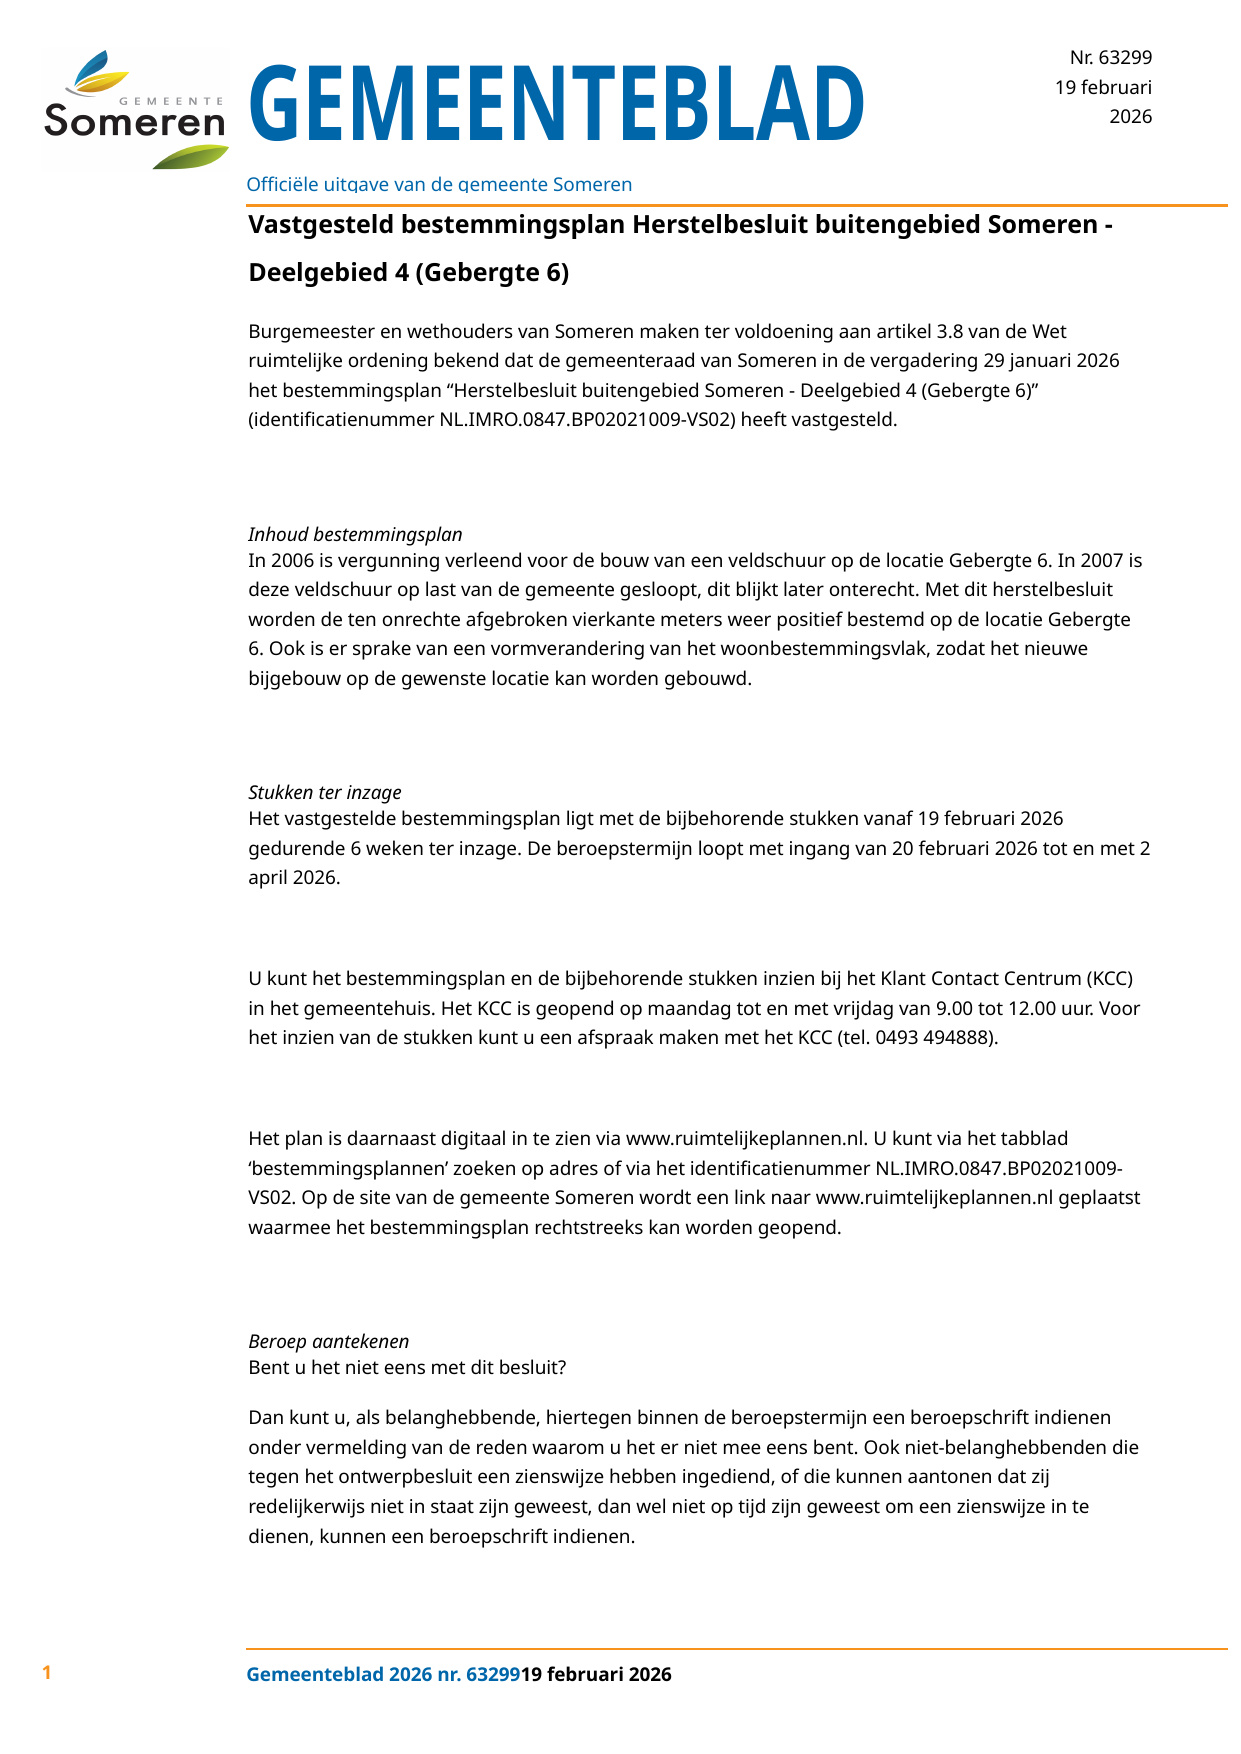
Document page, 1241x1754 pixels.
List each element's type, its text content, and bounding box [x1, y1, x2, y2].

picture [41, 47, 231, 172]
text Stukken ter inzage [248, 779, 1152, 805]
text Bent u het niet eens met dit besluit? [248, 1354, 1152, 1380]
text Vastgesteld bestemmingsplan Herstelbesluit buitengebied Someren - Deelgebied 4 (Gebergte 6) [248, 207, 1152, 288]
text Dan kunt u, als belanghebbende, hiertegen binnen de beroepstermijn een beroepschrift indienen onder vermelding van de reden waarom u het er niet mee eens bent. Ook niet-belanghebbenden die tegen het ontwerpbesluit een zienswijze hebben ingediend, of die kunnen aantonen dat zij redelijkerwijs niet in staat zijn geweest, dan wel niet op tijd zijn geweest om een zienswijze in te dienen, kunnen een beroepschrift indienen. [248, 1404, 1152, 1548]
text Het vastgestelde bestemmingsplan ligt met de bijbehorende stukken vanaf 19 februari 2026 gedurende 6 weken ter inzage. De beroepstermijn loopt met ingang van 20 februari 2026 tot en met 2 april 2026. [248, 805, 1152, 890]
text U kunt het bestemmingsplan en de bijbehorende stukken inzien bij het Klant Contact Centrum (KCC) in het gemeentehuis. Het KCC is geopend op maandag tot en met vrijdag van 9.00 tot 12.00 uur. Voor het inzien van de stukken kunt u een afspraak maken met het KCC (tel. 0493 494888). [248, 965, 1152, 1050]
text Burgemeester en wethouders van Someren maken ter voldoening aan artikel 3.8 van de Wet ruimtelijke ordening bekend dat de gemeenteraad van Someren in de vergadering 29 januari 2026 het bestemmingsplan “Herstelbesluit buitengebied Someren - Deelgebied 4 (Gebergte 6)” (identificatienummer NL.IMRO.0847.BP02021009-VS02) heeft vastgesteld. [248, 318, 1152, 432]
text Het plan is daarnaast digitaal in te zien via www.ruimtelijkeplannen.nl. U kunt via het tabblad ‘bestemmingsplannen’ zoeken op adres of via het identificatienummer NL.IMRO.0847.BP02021009-VS02. Op de site van de gemeente Someren wordt een link naar www.ruimtelijkeplannen.nl geplaatst waarmee het bestemmingsplan rechtstreeks kan worden geopend. [248, 1125, 1152, 1240]
text In 2006 is vergunning verleend voor de bouw van een veldschuur op de locatie Gebergte 6. In 2007 is deze veldschuur op last van de gemeente gesloopt, dit blijkt later onterecht. Met dit herstelbesluit worden de ten onrechte afgebroken vierkante meters weer positief bestemd op de locatie Gebergte 6. Ook is er sprake van een vormverandering van het woonbestemmingsvlak, zodat het nieuwe bijgebouw op de gewenste locatie kan worden gebouwd. [248, 547, 1152, 691]
text Inhoud bestemmingsplan [248, 521, 1152, 547]
text Beroep aantekenen [248, 1328, 1152, 1354]
